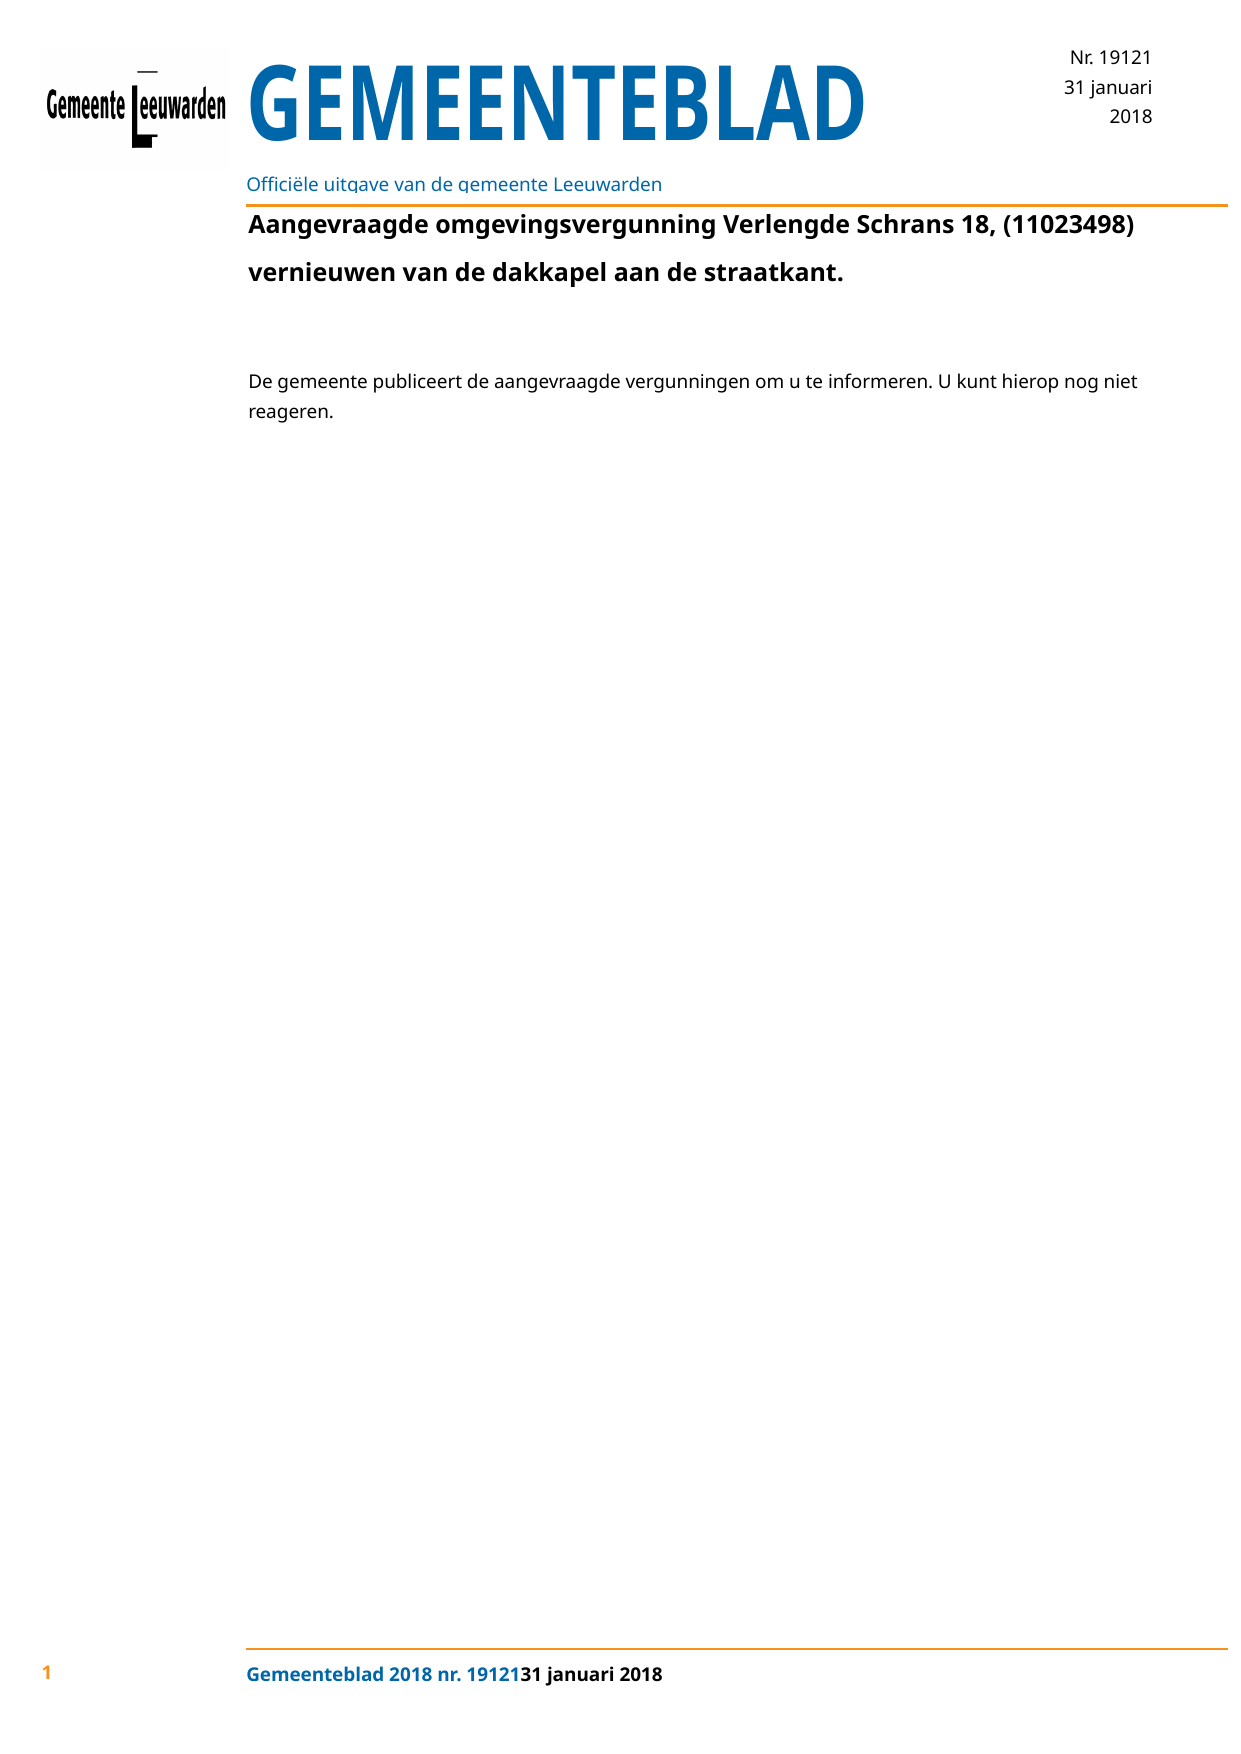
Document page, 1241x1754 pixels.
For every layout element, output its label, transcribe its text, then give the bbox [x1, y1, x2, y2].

text De gemeente publiceert de aangevraagde vergunningen om u te informeren. U kunt hierop nog niet reageren. [248, 368, 1152, 424]
picture [41, 47, 231, 172]
text Aangevraagde omgevingsvergunning Verlengde Schrans 18, (11023498) vernieuwen van de dakkapel aan de straatkant. [248, 207, 1152, 288]
